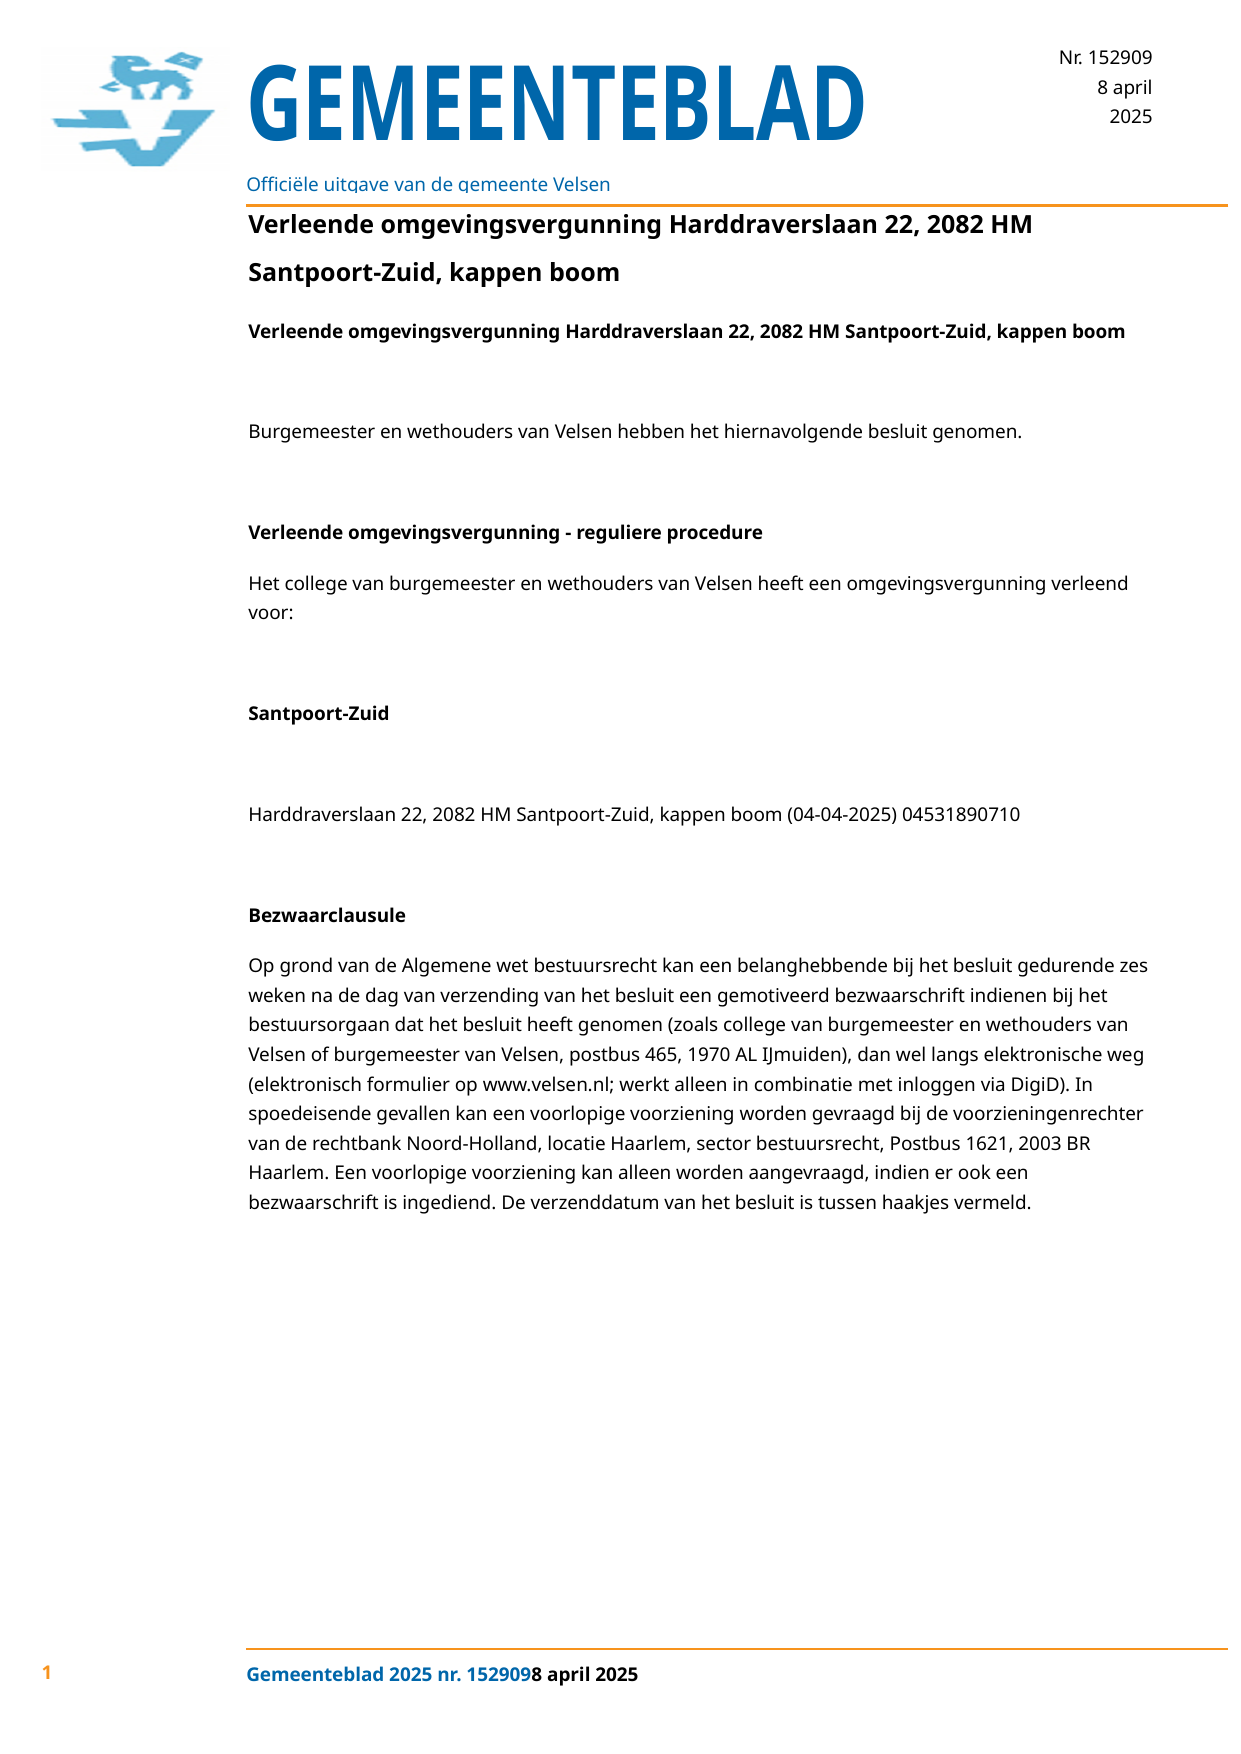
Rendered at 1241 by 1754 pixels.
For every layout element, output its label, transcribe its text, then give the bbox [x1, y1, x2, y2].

text Burgemeester en wethouders van Velsen hebben het hiernavolgende besluit genomen. [248, 419, 1152, 444]
text Bezwaarclausule [248, 902, 1152, 928]
text Verleende omgevingsvergunning Harddraverslaan 22, 2082 HM Santpoort-Zuid, kappen boom [248, 207, 1152, 288]
text Verleende omgevingsvergunning - reguliere procedure [248, 519, 1152, 545]
text Op grond van de Algemene wet bestuursrecht kan een belanghebbende bij het besluit gedurende zes weken na de dag van verzending van het besluit een gemotiveerd bezwaarschrift indienen bij het bestuursorgaan dat het besluit heeft genomen (zoals college van burgemeester en wethouders van Velsen of burgemeester van Velsen, postbus 465, 1970 AL IJmuiden), dan wel langs elektronische weg (elektronisch formulier op www.velsen.nl; werkt alleen in combinatie met inloggen via DigiD). In spoedeisende gevallen kan een voorlopige voorziening worden gevraagd bij de voorzieningenrechter van de rechtbank Noord-Holland, locatie Haarlem, sector bestuursrecht, Postbus 1621, 2003 BR Haarlem. Een voorlopige voorziening kan alleen worden aangevraagd, indien er ook een bezwaarschrift is ingediend. De verzenddatum van het besluit is tussen haakjes vermeld. [248, 952, 1152, 1215]
text Harddraverslaan 22, 2082 HM Santpoort-Zuid, kappen boom (04-04-2025) 04531890710 [248, 801, 1152, 827]
text Het college van burgemeester en wethouders van Velsen heeft een omgevingsvergunning verleend voor: [248, 570, 1152, 625]
picture [41, 47, 231, 172]
text Verleende omgevingsvergunning Harddraverslaan 22, 2082 HM Santpoort-Zuid, kappen boom [248, 318, 1152, 344]
text Santpoort-Zuid [248, 700, 1152, 726]
